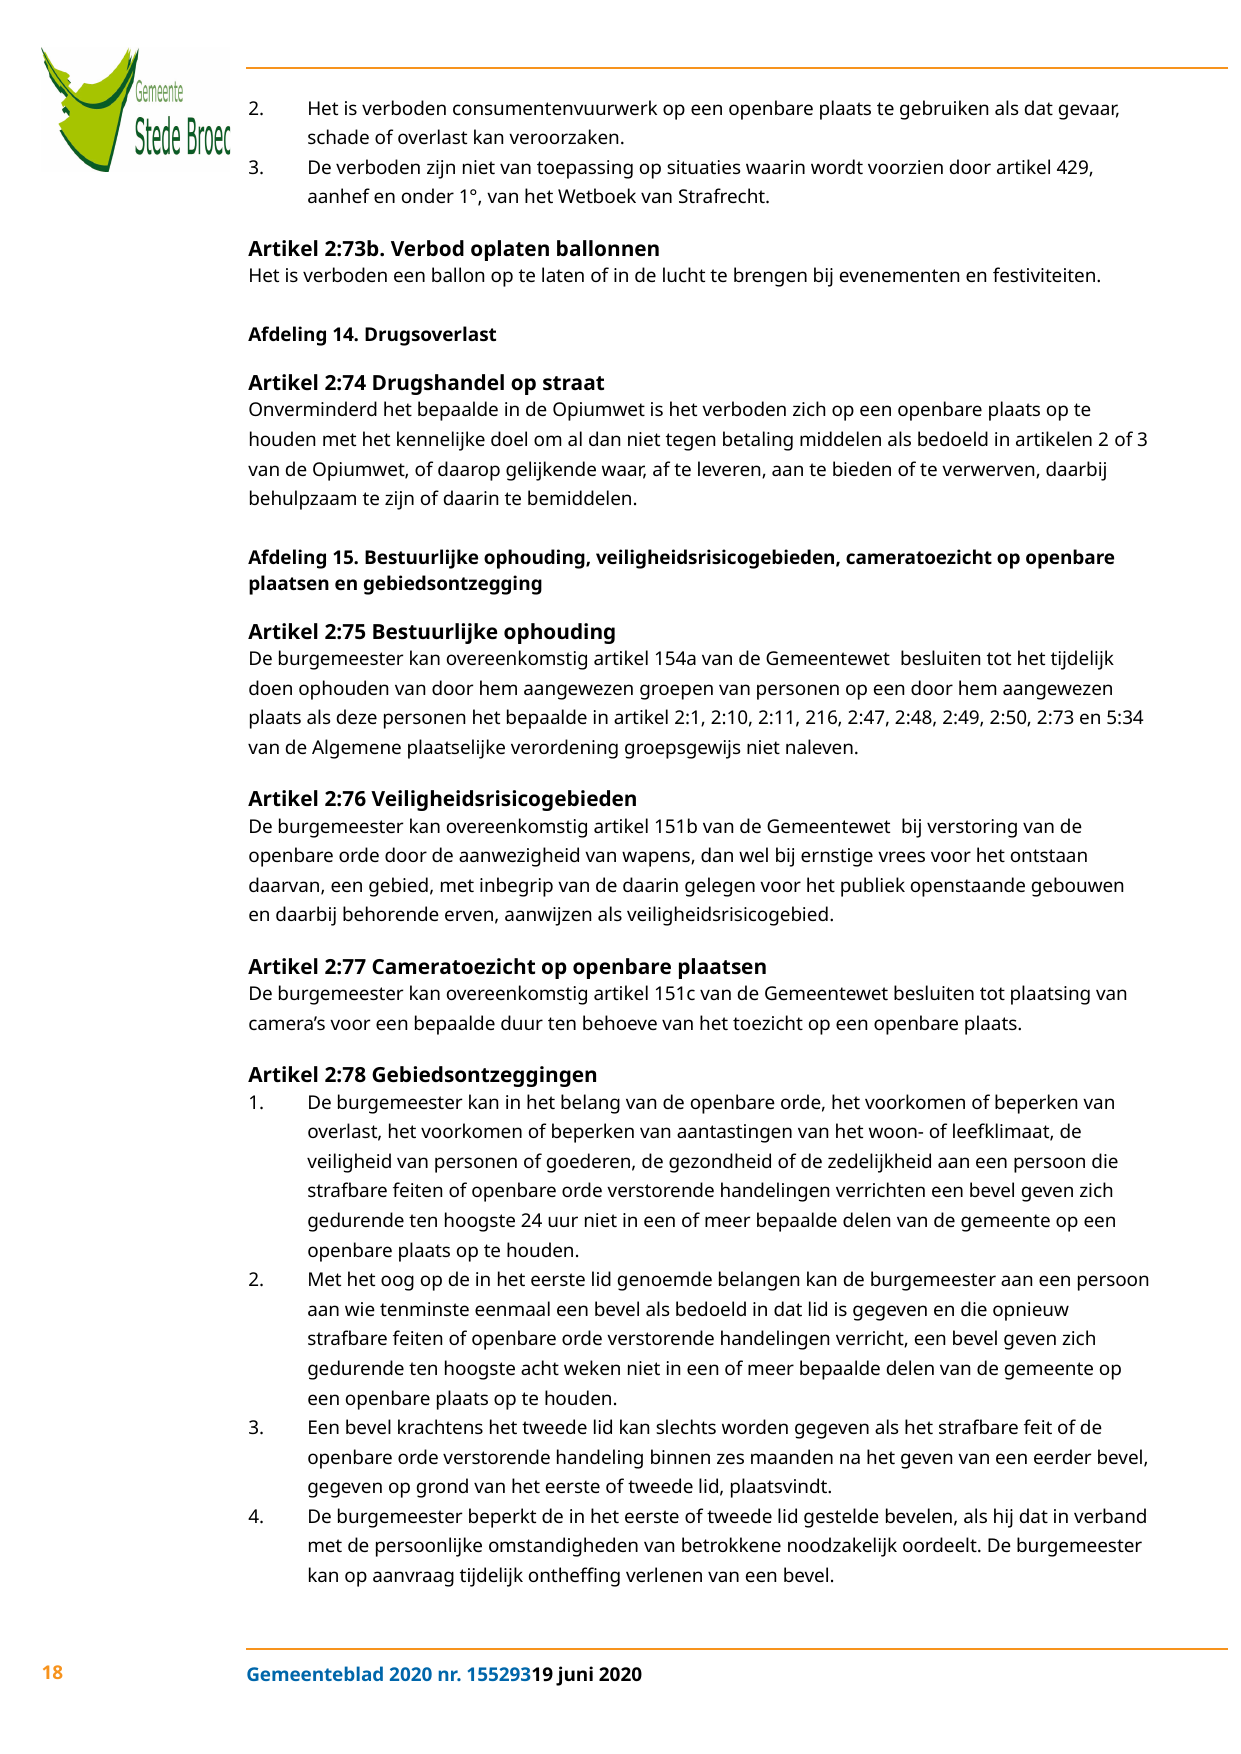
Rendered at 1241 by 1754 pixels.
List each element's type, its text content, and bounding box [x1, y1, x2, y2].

text Artikel 2:77 Cameratoezicht op openbare plaatsen [248, 952, 1152, 980]
text Artikel 2:75 Bestuurlijke ophouding [248, 617, 1152, 645]
list Met het oog op de in het eerste lid genoemde belangen kan de burgemeester aan een persoon aan wie tenminste eenmaal een bevel als bedoeld in dat lid is gegeven en die opnieuw strafbare feiten of openbare orde verstorende handelingen verricht, een bevel geven zich gedurende ten hoogste acht weken niet in een of meer bepaalde delen van de gemeente op een openbare plaats op te houden. [248, 1266, 1152, 1410]
list De burgemeester kan in het belang van de openbare orde, het voorkomen of beperken van overlast, het voorkomen of beperken van aantastingen van het woon- of leefklimaat, de veiligheid van personen of goederen, de gezondheid of de zedelijkheid aan een persoon die strafbare feiten of openbare orde verstorende handelingen verrichten een bevel geven zich gedurende ten hoogste 24 uur niet in een of meer bepaalde delen van de gemeente op een openbare plaats op te houden. [248, 1089, 1152, 1262]
text De burgemeester kan overeenkomstig artikel 151c van de Gemeentewet besluiten tot plaatsing van camera’s voor een bepaalde duur ten behoeve van het toezicht op een openbare plaats. [248, 980, 1152, 1036]
list De burgemeester beperkt de in het eerste of tweede lid gestelde bevelen, als hij dat in verband met de persoonlijke omstandigheden van betrokkene noodzakelijk oordeelt. De burgemeester kan op aanvraag tijdelijk ontheffing verlenen van een bevel. [248, 1503, 1152, 1588]
text Artikel 2:74 Drugshandel op straat [248, 368, 1152, 397]
text Afdeling 14. Drugsoverlast [248, 322, 1152, 347]
text Artikel 2:76 Veiligheidsrisicogebieden [248, 784, 1152, 813]
text Artikel 2:73b. Verbod oplaten ballonnen [248, 234, 1152, 262]
text De burgemeester kan overeenkomstig artikel 154a van de Gemeentewet besluiten tot het tijdelijk doen ophouden van door hem aangewezen groepen van personen op een door hem aangewezen plaats als deze personen het bepaalde in artikel 2:1, 2:10, 2:11, 216, 2:47, 2:48, 2:49, 2:50, 2:73 en 5:34 van de Algemene plaatselijke verordening groepsgewijs niet naleven. [248, 645, 1152, 760]
picture [41, 47, 231, 172]
text De burgemeester kan overeenkomstig artikel 151b van de Gemeentewet bij verstoring van de openbare orde door de aanwezigheid van wapens, dan wel bij ernstige vrees voor het ontstaan daarvan, een gebied, met inbegrip van de daarin gelegen voor het publiek openstaande gebouwen en daarbij behorende erven, aanwijzen als veiligheidsrisicogebied. [248, 813, 1152, 927]
list Een bevel krachtens het tweede lid kan slechts worden gegeven als het strafbare feit of de openbare orde verstorende handeling binnen zes maanden na het geven van een eerder bevel, gegeven op grond van het eerste of tweede lid, plaatsvindt. [248, 1414, 1152, 1499]
list De verboden zijn niet van toepassing op situaties waarin wordt voorzien door artikel 429, aanhef en onder 1°, van het Wetboek van Strafrecht. [248, 154, 1152, 209]
list Het is verboden consumentenvuurwerk op een openbare plaats te gebruiken als dat gevaar, schade of overlast kan veroorzaken. [248, 95, 1152, 150]
text Het is verboden een ballon op te laten of in de lucht te brengen bij evenementen en festiviteiten. [248, 262, 1152, 288]
text Afdeling 15. Bestuurlijke ophouding, veiligheidsrisicogebieden, cameratoezicht op openbare plaatsen en gebiedsontzegging [248, 544, 1152, 596]
text Onverminderd het bepaalde in de Opiumwet is het verboden zich op een openbare plaats op te houden met het kennelijke doel om al dan niet tegen betaling middelen als bedoeld in artikelen 2 of 3 van de Opiumwet, of daarop gelijkende waar, af te leveren, aan te bieden of te verwerven, daarbij behulpzaam te zijn of daarin te bemiddelen. [248, 397, 1152, 511]
text Artikel 2:78 Gebiedsontzeggingen [248, 1060, 1152, 1089]
